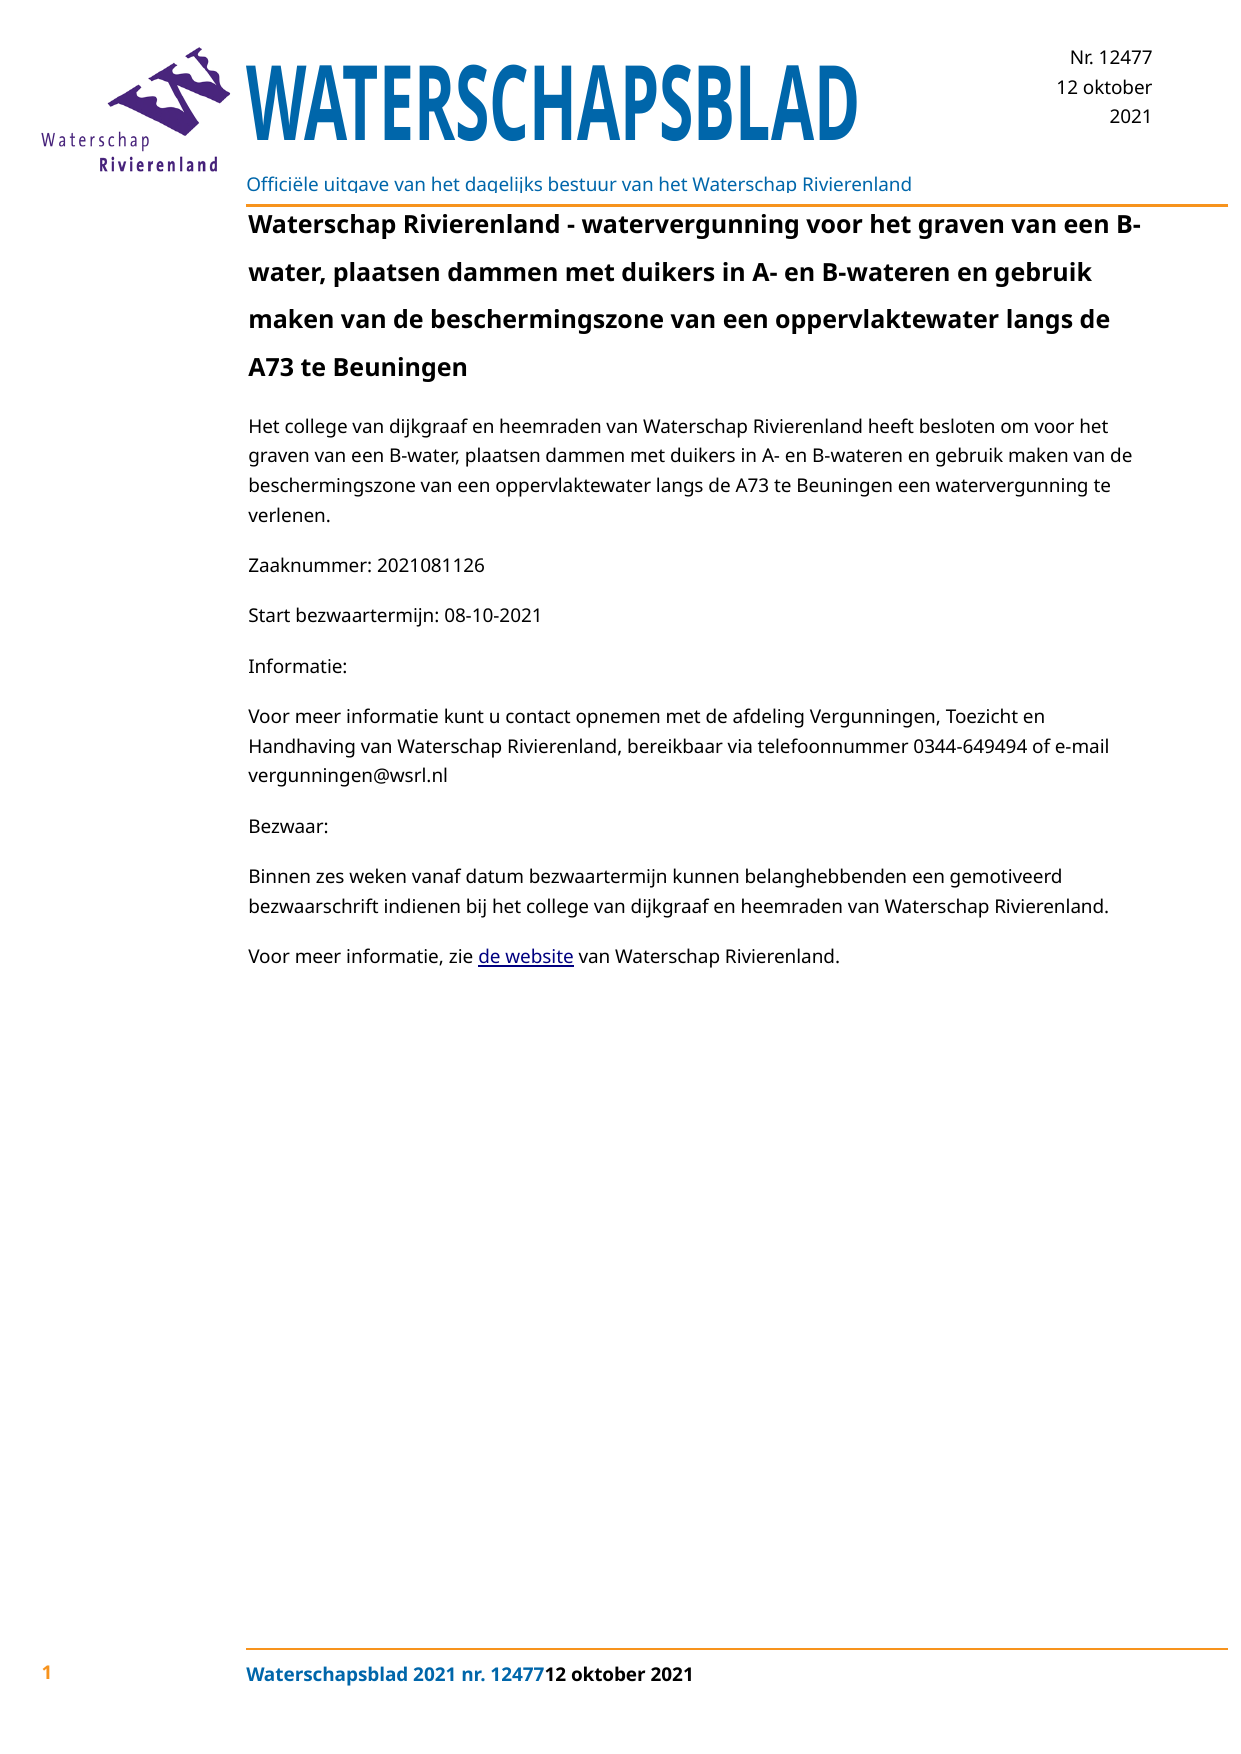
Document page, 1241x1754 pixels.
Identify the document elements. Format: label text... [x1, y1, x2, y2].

text Voor meer informatie, zie de website van Waterschap Rivierenland. [248, 943, 1152, 969]
text Start bezwaartermijn: 08-10-2021 [248, 603, 1152, 628]
text Binnen zes weken vanaf datum bezwaartermijn kunnen belanghebbenden een gemotiveerd bezwaarschrift indienen bij het college van dijkgraaf en heemraden van Waterschap Rivierenland. [248, 863, 1152, 919]
text Waterschap Rivierenland - watervergunning voor het graven van een B-water, plaatsen dammen met duikers in A- en B-wateren en gebruik maken van de beschermingszone van een oppervlaktewater langs de A73 te Beuningen [248, 207, 1152, 384]
text Zaaknummer: 2021081126 [248, 552, 1152, 578]
text Voor meer informatie kunt u contact opnemen met de afdeling Vergunningen, Toezicht en Handhaving van Waterschap Rivierenland, bereikbaar via telefoonnummer 0344-649494 of e-mail vergunningen@wsrl.nl [248, 703, 1152, 788]
text Het college van dijkgraaf en heemraden van Waterschap Rivierenland heeft besloten om voor het graven van een B-water, plaatsen dammen met duikers in A- en B-wateren en gebruik maken van de beschermingszone van een oppervlaktewater langs de A73 te Beuningen een watervergunning te verlenen. [248, 413, 1152, 528]
text Bezwaar: [248, 813, 1152, 839]
text Informatie: [248, 653, 1152, 679]
picture [41, 47, 231, 172]
